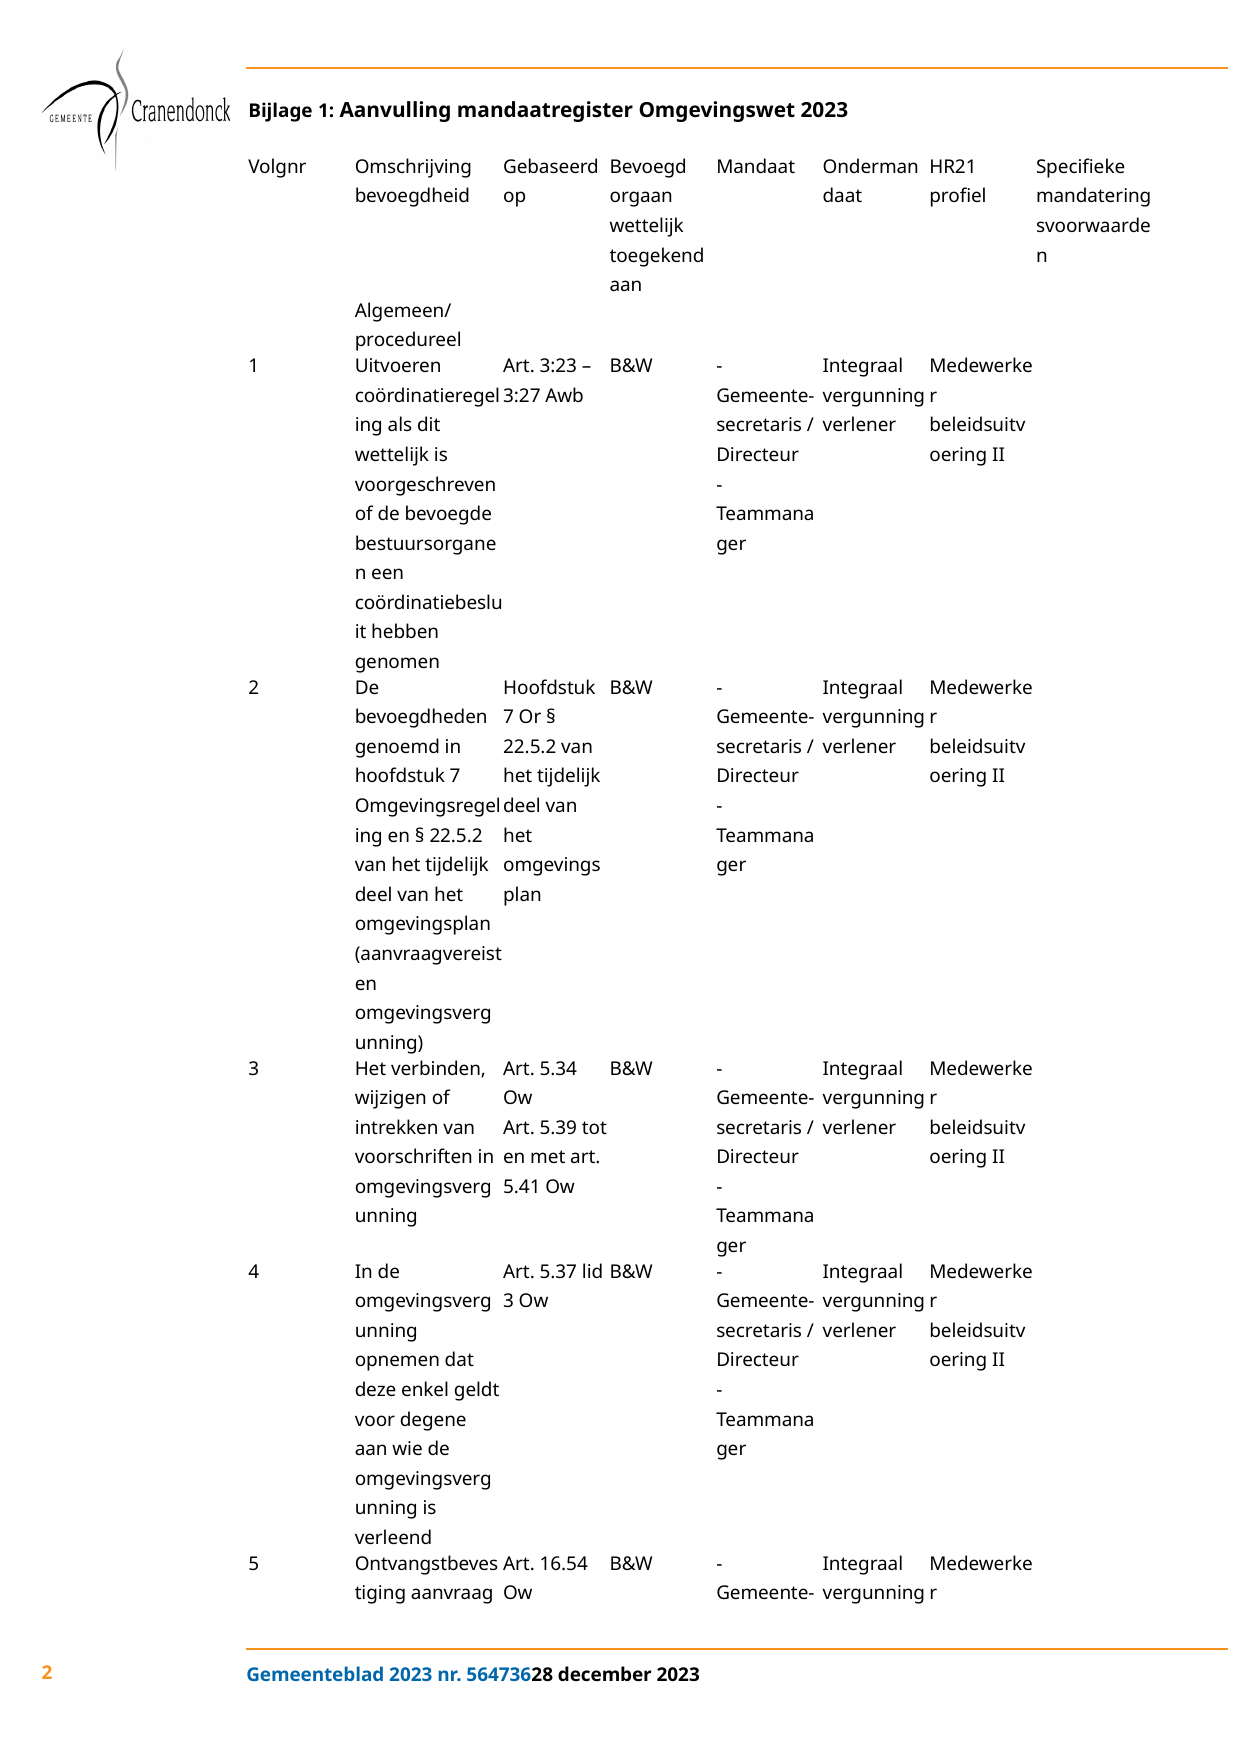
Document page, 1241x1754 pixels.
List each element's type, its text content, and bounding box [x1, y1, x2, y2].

table_cell Art. 16.54 Ow [503, 1550, 609, 1605]
table_cell - Gemeente-secretaris / Directeur - Teammanager [716, 1258, 822, 1550]
table_cell [503, 297, 609, 352]
table_cell Integraal vergunningverlener [823, 1055, 929, 1258]
table_cell B&W [609, 1055, 716, 1258]
table_cell [1036, 1055, 1152, 1258]
table_cell Medewerker beleidsuitvoering II [929, 674, 1036, 1055]
picture [41, 47, 231, 172]
table_cell [823, 297, 929, 352]
table_cell Integraal vergunningverlener [823, 1258, 929, 1550]
table_cell B&W [609, 1550, 716, 1605]
table_header Gebaseerd op [503, 153, 609, 297]
table_cell Medewerker [929, 1550, 1036, 1605]
table_cell B&W [609, 674, 716, 1055]
table_cell 5 [248, 1550, 354, 1605]
table_cell - Gemeente-secretaris / Directeur - Teammanager [716, 353, 822, 674]
table_header HR21 profiel [929, 153, 1036, 297]
table_cell [609, 297, 716, 352]
table_header Bevoegd orgaan wettelijk toegekend aan [609, 153, 716, 297]
table_cell [929, 297, 1036, 352]
table_cell Integraal vergunningverlener [823, 674, 929, 1055]
table_cell Hoofdstuk 7 Or § 22.5.2 van het tijdelijk deel van het omgevingsplan [503, 674, 609, 1055]
table_cell Algemeen/procedureel [355, 297, 503, 352]
table_cell 1 [248, 353, 354, 674]
table_cell Het verbinden, wijzigen of intrekken van voorschriften in omgevingsvergunning [355, 1055, 503, 1258]
table_cell [1036, 297, 1152, 352]
table_header Mandaat [716, 153, 822, 297]
text Bijlage 1: Aanvulling mandaatregister Omgevingswet 2023 [248, 95, 1152, 123]
table_cell - Gemeente-secretaris / Directeur - Teammanager [716, 1055, 822, 1258]
table_cell [1036, 1550, 1152, 1605]
table_cell Medewerker beleidsuitvoering II [929, 1055, 1036, 1258]
table_cell In de omgevingsvergunning opnemen dat deze enkel geldt voor degene aan wie de omgevingsvergunning is verleend [355, 1258, 503, 1550]
table_cell Medewerker beleidsuitvoering II [929, 1258, 1036, 1550]
table_cell Ontvangstbevestiging aanvraag [355, 1550, 503, 1605]
table_cell 4 [248, 1258, 354, 1550]
table_cell Uitvoeren coördinatieregeling als dit wettelijk is voorgeschreven of de bevoegde bestuursorganen een coördinatiebesluit hebben genomen [355, 353, 503, 674]
table_cell [1036, 353, 1152, 674]
table_cell B&W [609, 1258, 716, 1550]
table_cell [248, 297, 354, 352]
table_cell [716, 297, 822, 352]
table_cell - Gemeente-secretaris / Directeur - Teammanager [716, 674, 822, 1055]
table_cell De bevoegdheden genoemd in hoofdstuk 7 Omgevingsregeling en § 22.5.2 van het tijdelijk deel van het omgevingsplan (aanvraagvereisten omgevingsvergunning) [355, 674, 503, 1055]
table_cell Integraal vergunning [823, 1550, 929, 1605]
table_cell Art. 3:23 – 3:27 Awb [503, 353, 609, 674]
table_header Ondermandaat [823, 153, 929, 297]
table_cell Integraal vergunningverlener [823, 353, 929, 674]
table_header Omschrijving bevoegdheid [355, 153, 503, 297]
table_header Specifieke mandateringsvoorwaarden [1036, 153, 1152, 297]
table_cell 3 [248, 1055, 354, 1258]
table_cell - Gemeente- [716, 1550, 822, 1605]
table_cell Art. 5.34 Ow Art. 5.39 tot en met art. 5.41 Ow [503, 1055, 609, 1258]
table_cell [1036, 1258, 1152, 1550]
table_cell [1036, 674, 1152, 1055]
table_cell 2 [248, 674, 354, 1055]
table_header Volgnr [248, 153, 354, 297]
table_cell Art. 5.37 lid 3 Ow [503, 1258, 609, 1550]
table_cell Medewerker beleidsuitvoering II [929, 353, 1036, 674]
table_cell B&W [609, 353, 716, 674]
